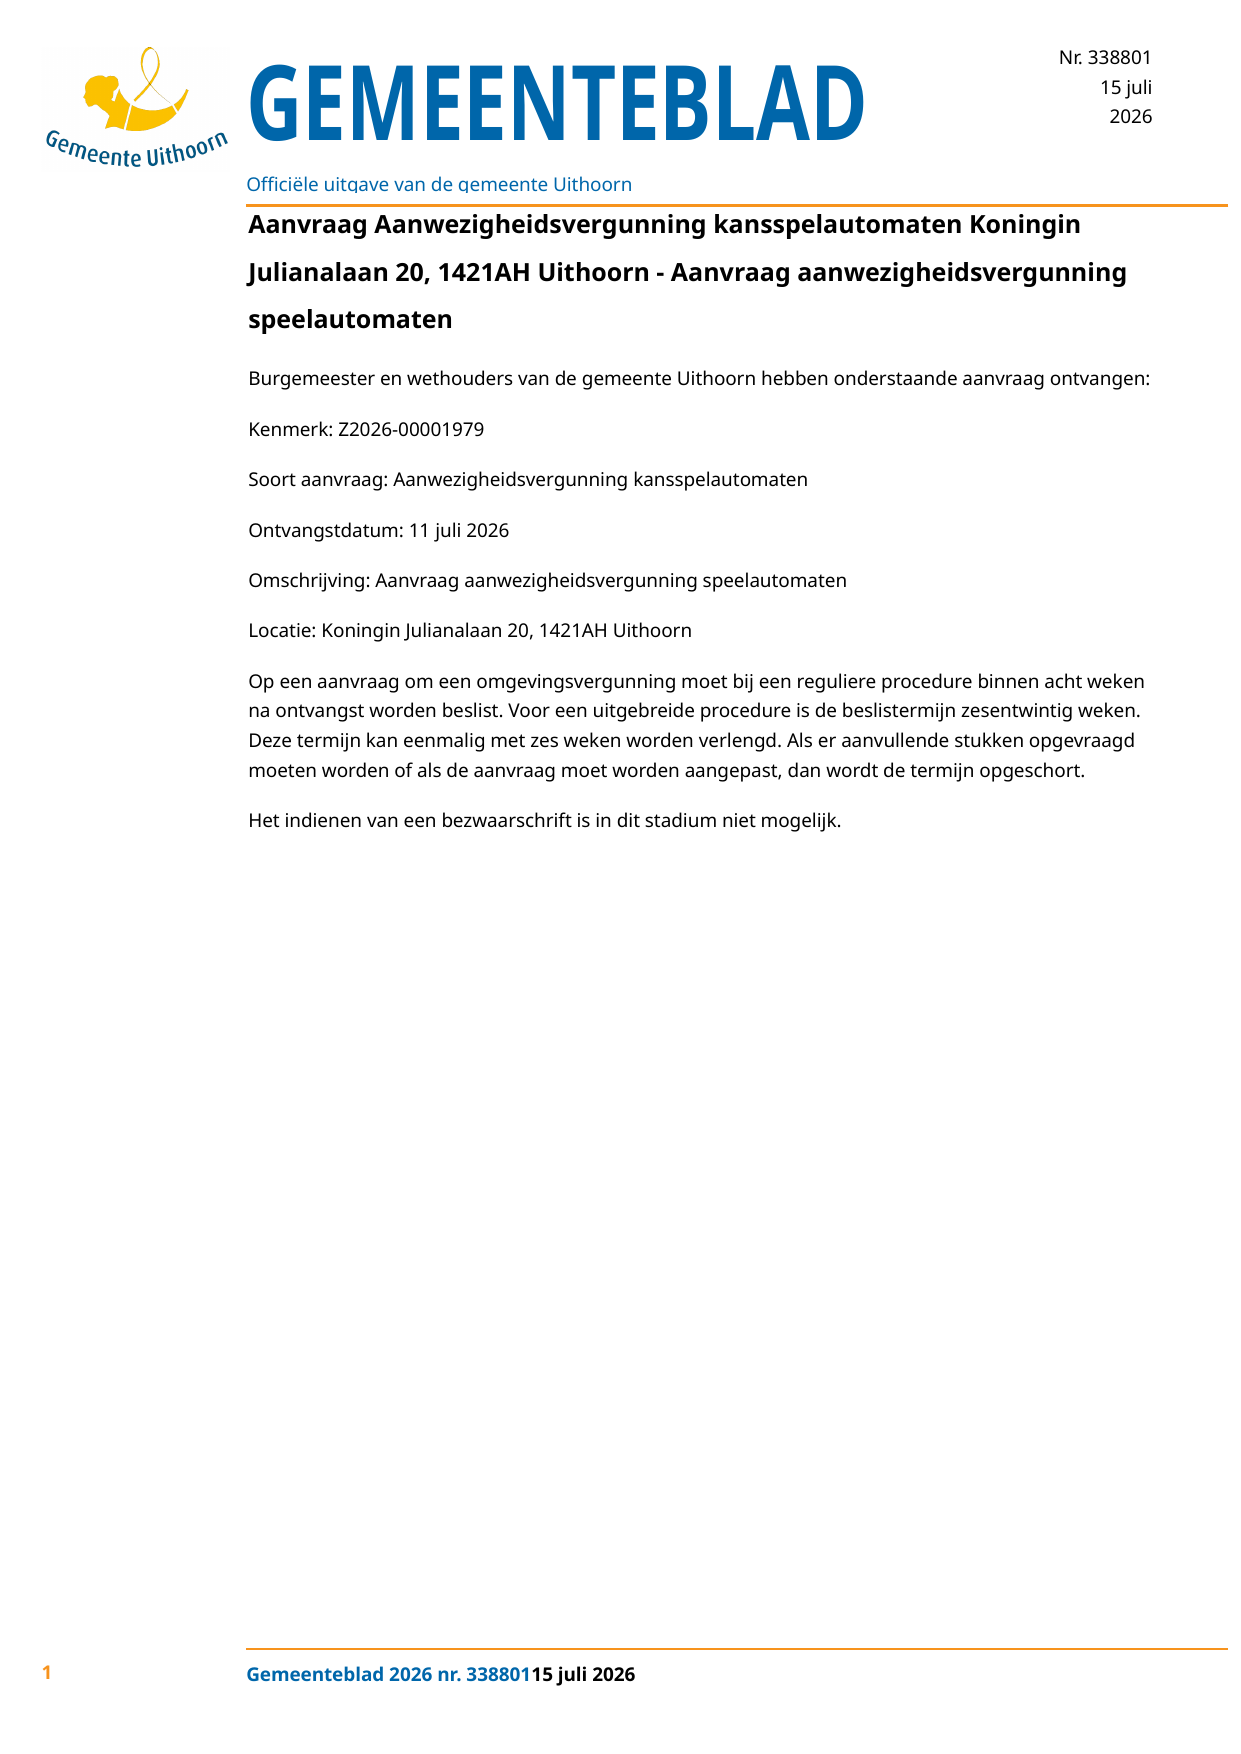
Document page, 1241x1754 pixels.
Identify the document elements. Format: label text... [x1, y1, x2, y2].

text Soort aanvraag: Aanwezigheidsvergunning kansspelautomaten [248, 466, 1152, 492]
text Ontvangstdatum: 11 juli 2026 [248, 517, 1152, 542]
text Aanvraag Aanwezigheidsvergunning kansspelautomaten Koningin Julianalaan 20, 1421AH Uithoorn - Aanvraag aanwezigheidsvergunning speelautomaten [248, 207, 1152, 336]
text Kenmerk: Z2026-00001979 [248, 416, 1152, 442]
text Locatie: Koningin Julianalaan 20, 1421AH Uithoorn [248, 618, 1152, 643]
text Burgemeester en wethouders van de gemeente Uithoorn hebben onderstaande aanvraag ontvangen: [248, 366, 1152, 391]
text Omschrijving: Aanvraag aanwezigheidsvergunning speelautomaten [248, 567, 1152, 593]
text Het indienen van een bezwaarschrift is in dit stadium niet mogelijk. [248, 807, 1152, 833]
picture [41, 47, 231, 172]
text Op een aanvraag om een omgevingsvergunning moet bij een reguliere procedure binnen acht weken na ontvangst worden beslist. Voor een uitgebreide procedure is de beslistermijn zesentwintig weken. Deze termijn kan eenmalig met zes weken worden verlengd. Als er aanvullende stukken opgevraagd moeten worden of als de aanvraag moet worden aangepast, dan wordt de termijn opgeschort. [248, 668, 1152, 782]
